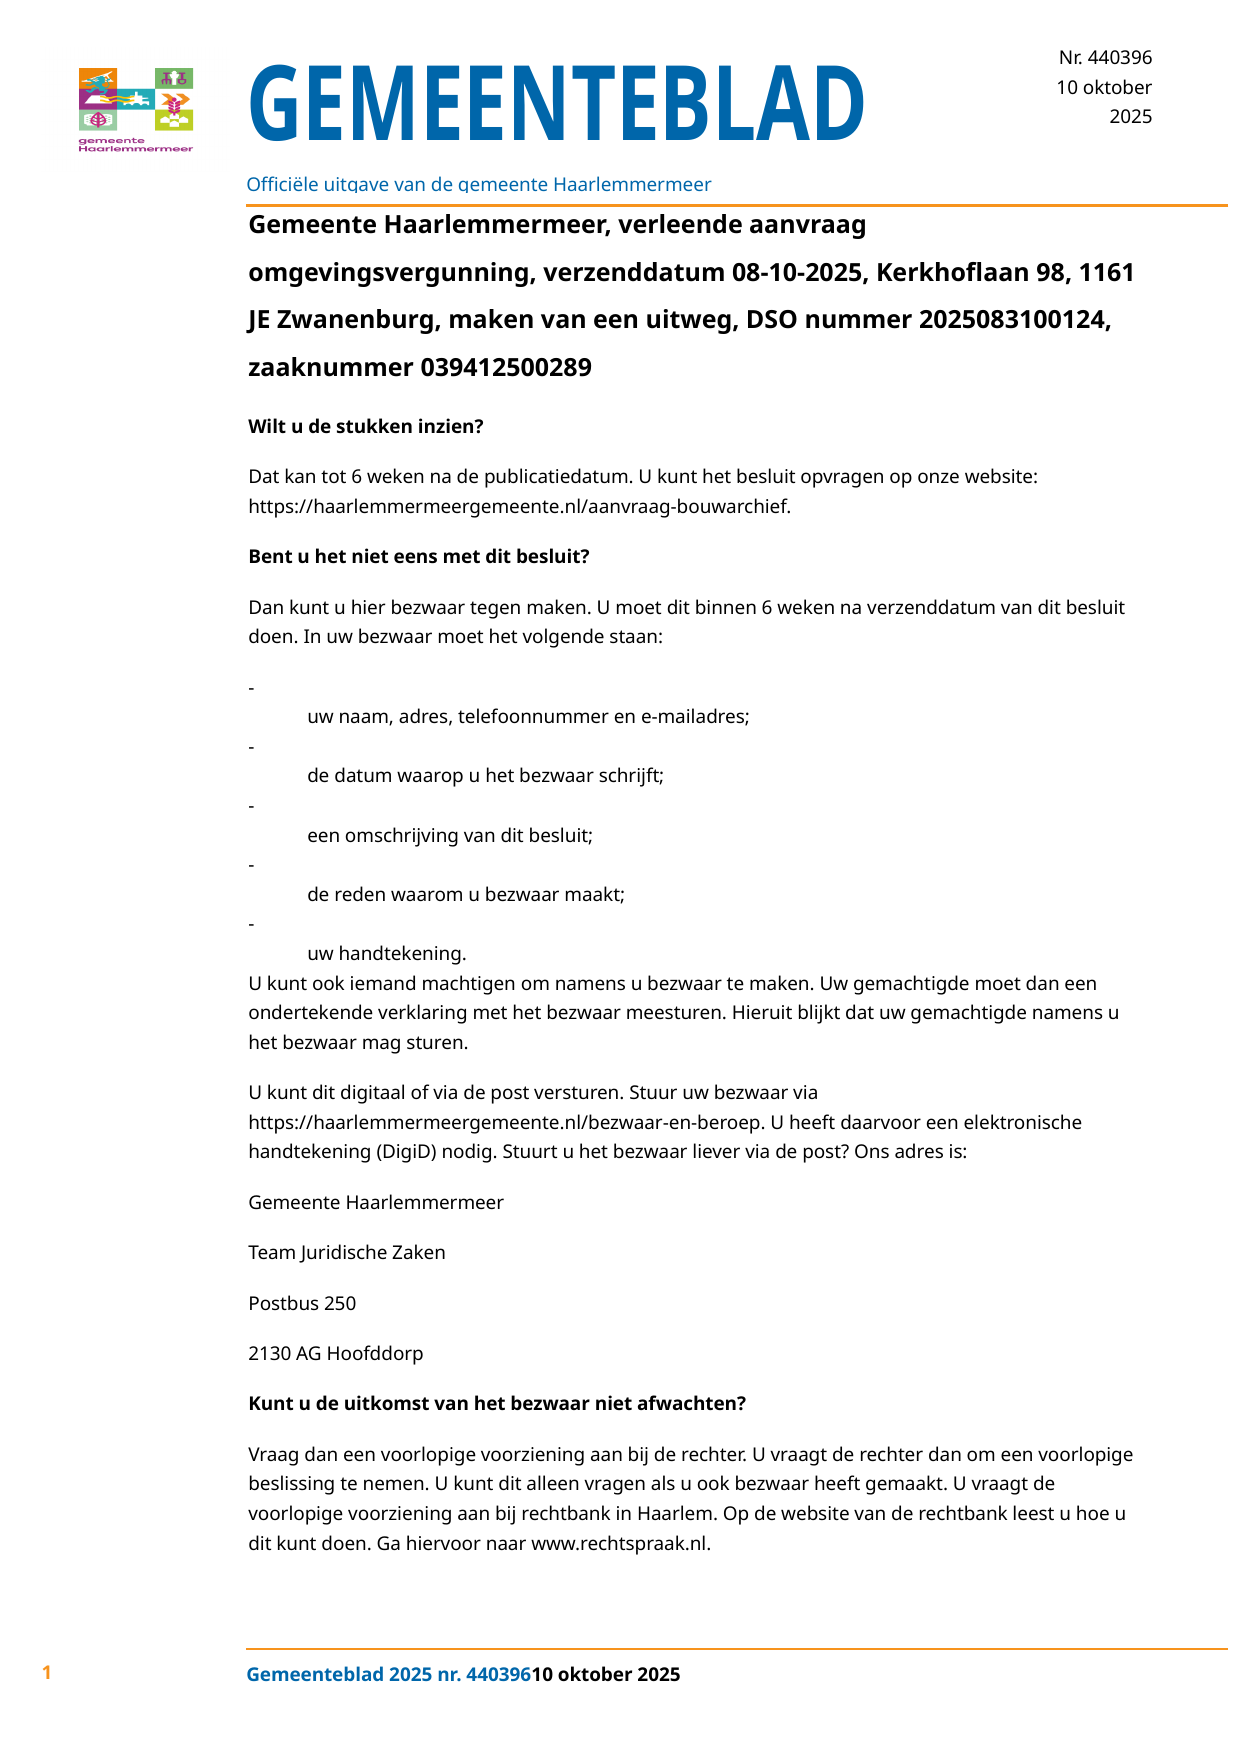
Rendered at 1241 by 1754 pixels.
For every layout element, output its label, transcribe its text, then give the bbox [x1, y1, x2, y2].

text U kunt dit digitaal of via de post versturen. Stuur uw bezwaar via https://haarlemmermeergemeente.nl/bezwaar-en-beroep. U heeft daarvoor een elektronische handtekening (DigiD) nodig. Stuurt u het bezwaar liever via de post? Ons adres is: [248, 1079, 1152, 1164]
text Postbus 250 [248, 1290, 1152, 1316]
text U kunt ook iemand machtigen om namens u bezwaar te maken. Uw gemachtigde moet dan een ondertekende verklaring met het bezwaar meesturen. Hieruit blijkt dat uw gemachtigde namens u het bezwaar mag sturen. [248, 970, 1152, 1055]
text Gemeente Haarlemmermeer [248, 1189, 1152, 1215]
text Team Juridische Zaken [248, 1239, 1152, 1265]
text 2130 AG Hoofddorp [248, 1340, 1152, 1366]
text Vraag dan een voorlopige voorziening aan bij de rechter. U vraagt de rechter dan om een voorlopige beslissing te nemen. U kunt dit alleen vragen als u ook bezwaar heeft gemaakt. U vraagt de voorlopige voorziening aan bij rechtbank in Haarlem. Op de website van de rechtbank leest u hoe u dit kunt doen. Ga hiervoor naar www.rechtspraak.nl. [248, 1441, 1152, 1556]
text Dat kan tot 6 weken na de publicatiedatum. U kunt het besluit opvragen op onze website: https://haarlemmermeergemeente.nl/aanvraag-bouwarchief. [248, 463, 1152, 519]
list de reden waarom u bezwaar maakt; [248, 881, 1152, 907]
picture [41, 47, 231, 172]
text Dan kunt u hier bezwaar tegen maken. U moet dit binnen 6 weken na verzenddatum van dit besluit doen. In uw bezwaar moet het volgende staan: [248, 594, 1152, 649]
text Kunt u de uitkomst van het bezwaar niet afwachten? [248, 1391, 1152, 1416]
list een omschrijving van dit besluit; [248, 822, 1152, 848]
text Bent u het niet eens met dit besluit? [248, 543, 1152, 569]
list uw naam, adres, telefoonnummer en e-mailadres; [248, 703, 1152, 729]
list de datum waarop u het bezwaar schrijft; [248, 763, 1152, 788]
text Wilt u de stukken inzien? [248, 413, 1152, 439]
list uw handtekening. [248, 940, 1152, 966]
text Gemeente Haarlemmermeer, verleende aanvraag omgevingsvergunning, verzenddatum 08-10-2025, Kerkhoflaan 98, 1161 JE Zwanenburg, maken van een uitweg, DSO nummer 2025083100124, zaaknummer 039412500289 [248, 207, 1152, 384]
